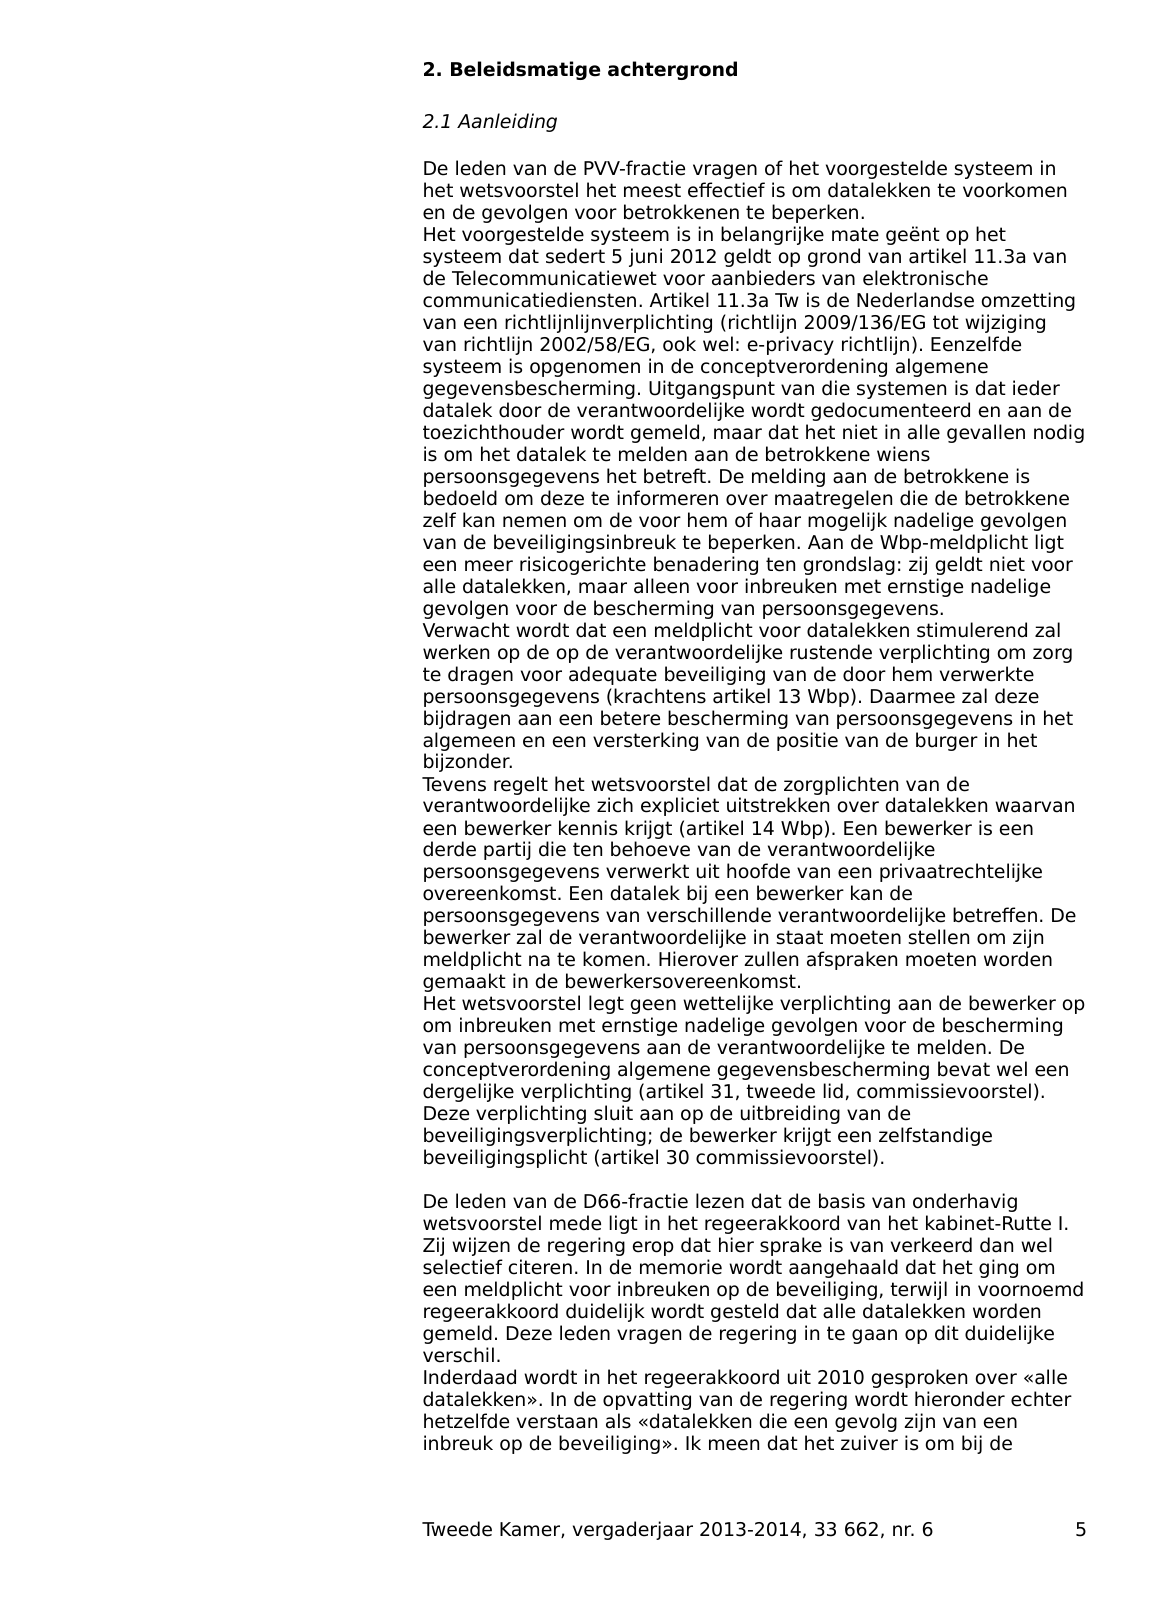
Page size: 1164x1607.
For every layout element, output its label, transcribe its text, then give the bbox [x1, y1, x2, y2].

subtitle 2.1 Aanleiding [422, 111, 1087, 133]
text De leden van de D66-fractie lezen dat de basis van onderhavig wetsvoorstel mede ligt in het regeerakkoord van het kabinet-Rutte I. Zij wijzen de regering erop dat hier sprake is van verkeerd dan wel selectief citeren. In de memorie wordt aangehaald dat het ging om een meldplicht voor inbreuken op de beveiliging, terwijl in voornoemd regeerakkoord duidelijk wordt gesteld dat alle datalekken worden gemeld. Deze leden vragen de regering in te gaan op dit duidelijke verschil. [422, 1191, 1087, 1367]
subtitle 2. Beleidsmatige achtergrond [422, 59, 1087, 81]
text Inderdaad wordt in het regeerakkoord uit 2010 gesproken over «alle datalekken». In de opvatting van de regering wordt hieronder echter hetzelfde verstaan als «datalekken die een gevolg zijn van een inbreuk op de beveiliging». Ik meen dat het zuiver is om bij de [422, 1367, 1087, 1455]
text De leden van de PVV-fractie vragen of het voorgestelde systeem in het wetsvoorstel het meest effectief is om datalekken te voorkomen en de gevolgen voor betrokkenen te beperken. [422, 158, 1087, 224]
text Het voorgestelde systeem is in belangrijke mate geënt op het systeem dat sedert 5 juni 2012 geldt op grond van artikel 11.3a van de Telecommunicatiewet voor aanbieders van elektronische communicatiediensten. Artikel 11.3a Tw is de Nederlandse omzetting van een richtlijnlijnverplichting (richtlijn 2009/136/EG tot wijziging van richtlijn 2002/58/EG, ook wel: e-privacy richtlijn). Eenzelfde systeem is opgenomen in de conceptverordening algemene gegevensbescherming. Uitgangspunt van die systemen is dat ieder datalek door de verantwoordelijke wordt gedocumenteerd en aan de toezichthouder wordt gemeld, maar dat het niet in alle gevallen nodig is om het datalek te melden aan de betrokkene wiens persoonsgegevens het betreft. De melding aan de betrokkene is bedoeld om deze te informeren over maatregelen die de betrokkene zelf kan nemen om de voor hem of haar mogelijk nadelige gevolgen van de beveiligingsinbreuk te beperken. Aan de Wbp-meldplicht ligt een meer risicogerichte benadering ten grondslag: zij geldt niet voor alle datalekken, maar alleen voor inbreuken met ernstige nadelige gevolgen voor de bescherming van persoonsgegevens. [422, 224, 1087, 619]
text Het wetsvoorstel legt geen wettelijke verplichting aan de bewerker op om inbreuken met ernstige nadelige gevolgen voor de bescherming van persoonsgegevens aan de verantwoordelijke te melden. De conceptverordening algemene gegevensbescherming bevat wel een dergelijke verplichting (artikel 31, tweede lid, commissievoorstel). Deze verplichting sluit aan op de uitbreiding van de beveiligingsverplichting; de bewerker krijgt een zelfstandige beveiligingsplicht (artikel 30 commissievoorstel). [422, 993, 1087, 1169]
text Verwacht wordt dat een meldplicht voor datalekken stimulerend zal werken op de op de verantwoordelijke rustende verplichting om zorg te dragen voor adequate beveiliging van de door hem verwerkte persoonsgegevens (krachtens artikel 13 Wbp). Daarmee zal deze bijdragen aan een betere bescherming van persoonsgegevens in het algemeen en een versterking van de positie van de burger in het bijzonder. [422, 619, 1087, 773]
text Tevens regelt het wetsvoorstel dat de zorgplichten van de verantwoordelijke zich expliciet uitstrekken over datalekken waarvan een bewerker kennis krijgt (artikel 14 Wbp). Een bewerker is een derde partij die ten behoeve van de verantwoordelijke persoonsgegevens verwerkt uit hoofde van een privaatrechtelijke overeenkomst. Een datalek bij een bewerker kan de persoonsgegevens van verschillende verantwoordelijke betreffen. De bewerker zal de verantwoordelijke in staat moeten stellen om zijn meldplicht na te komen. Hierover zullen afspraken moeten worden gemaakt in de bewerkersovereenkomst. [422, 773, 1087, 993]
